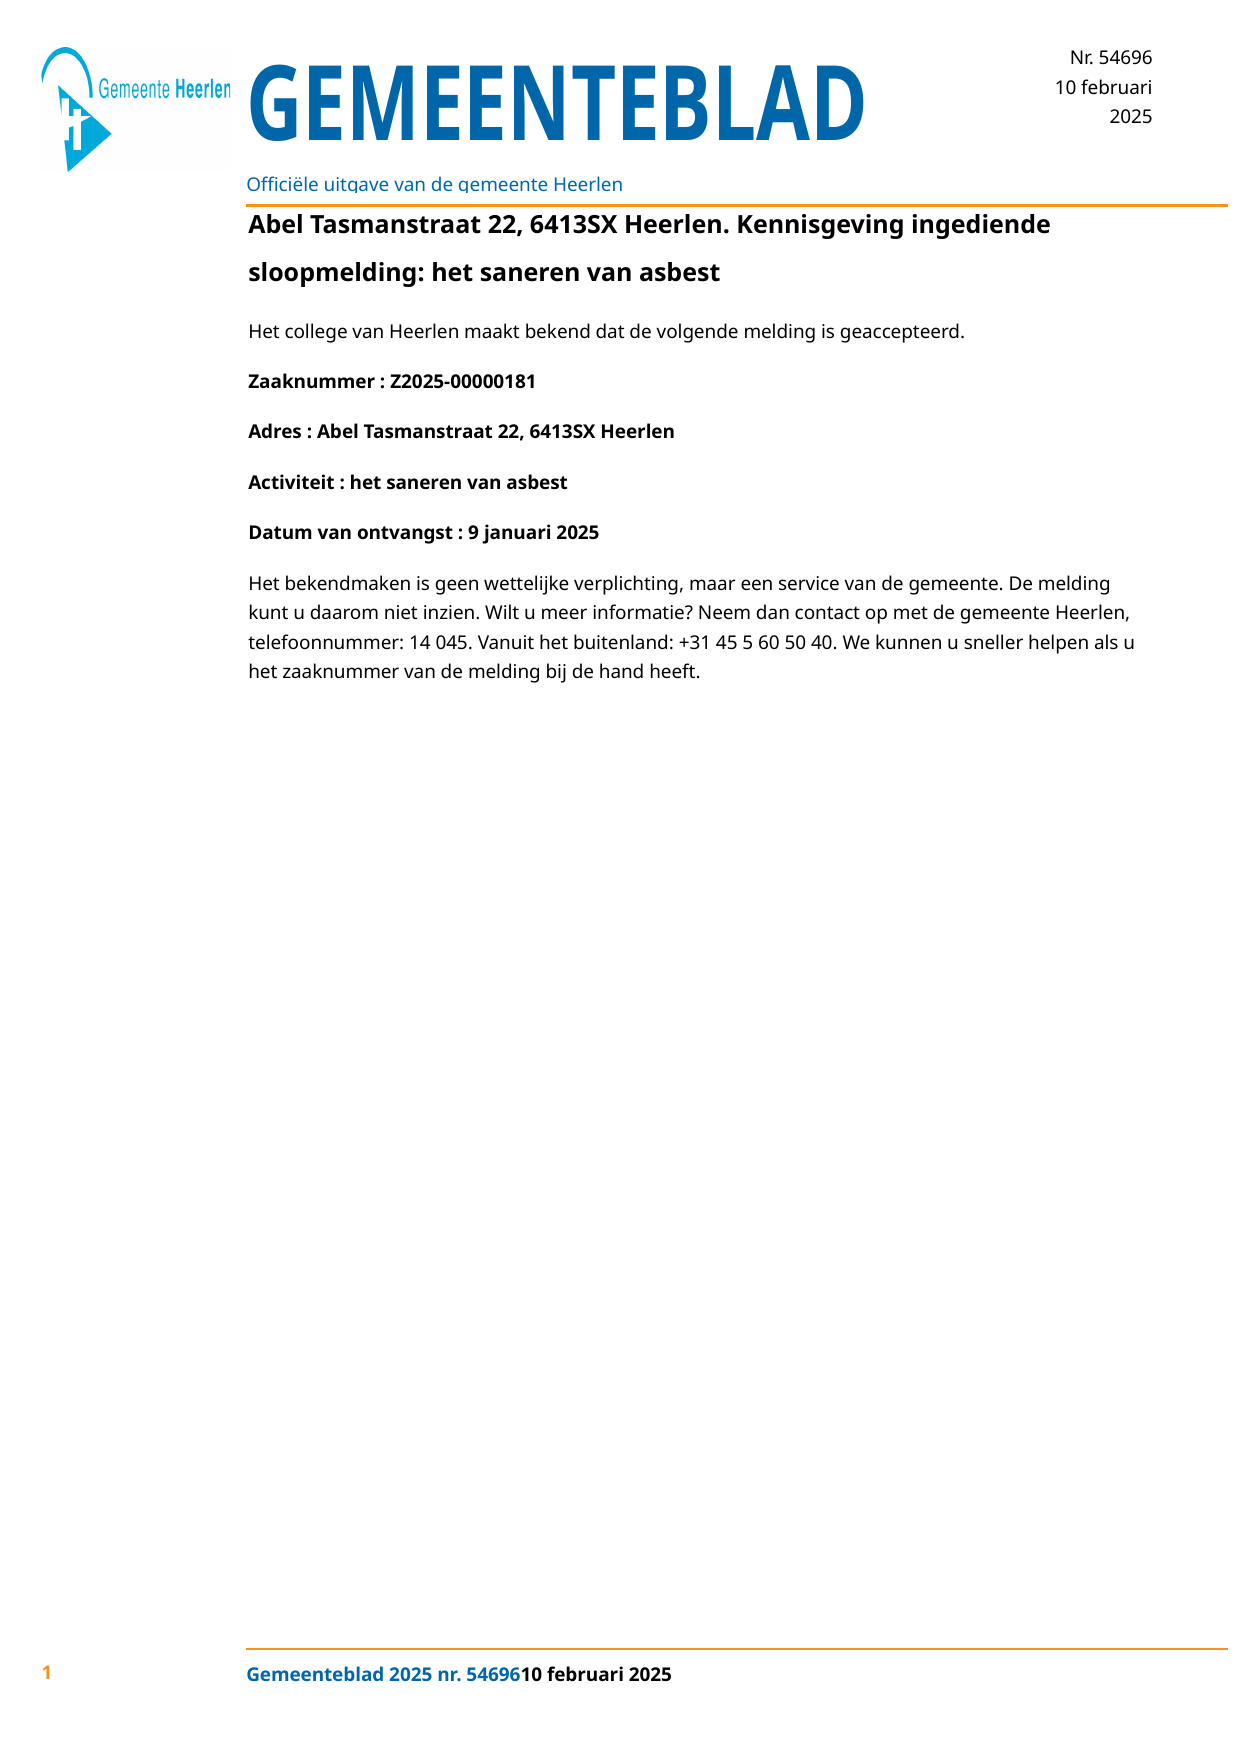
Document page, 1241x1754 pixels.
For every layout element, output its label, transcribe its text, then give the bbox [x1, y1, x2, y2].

text Zaaknummer : Z2025-00000181 [248, 368, 1152, 394]
text Datum van ontvangst : 9 januari 2025 [248, 519, 1152, 545]
text Adres : Abel Tasmanstraat 22, 6413SX Heerlen [248, 419, 1152, 444]
text Het bekendmaken is geen wettelijke verplichting, maar een service van de gemeente. De melding kunt u daarom niet inzien. Wilt u meer informatie? Neem dan contact op met de gemeente Heerlen, telefoonnummer: 14 045. Vanuit het buitenland: +31 45 5 60 50 40. We kunnen u sneller helpen als u het zaaknummer van de melding bij de hand heeft. [248, 570, 1152, 684]
text Abel Tasmanstraat 22, 6413SX Heerlen. Kennisgeving ingediende sloopmelding: het saneren van asbest [248, 207, 1152, 288]
picture [41, 47, 231, 172]
text Het college van Heerlen maakt bekend dat de volgende melding is geaccepteerd. [248, 318, 1152, 344]
picture [41, 47, 59, 70]
text Activiteit : het saneren van asbest [248, 469, 1152, 495]
